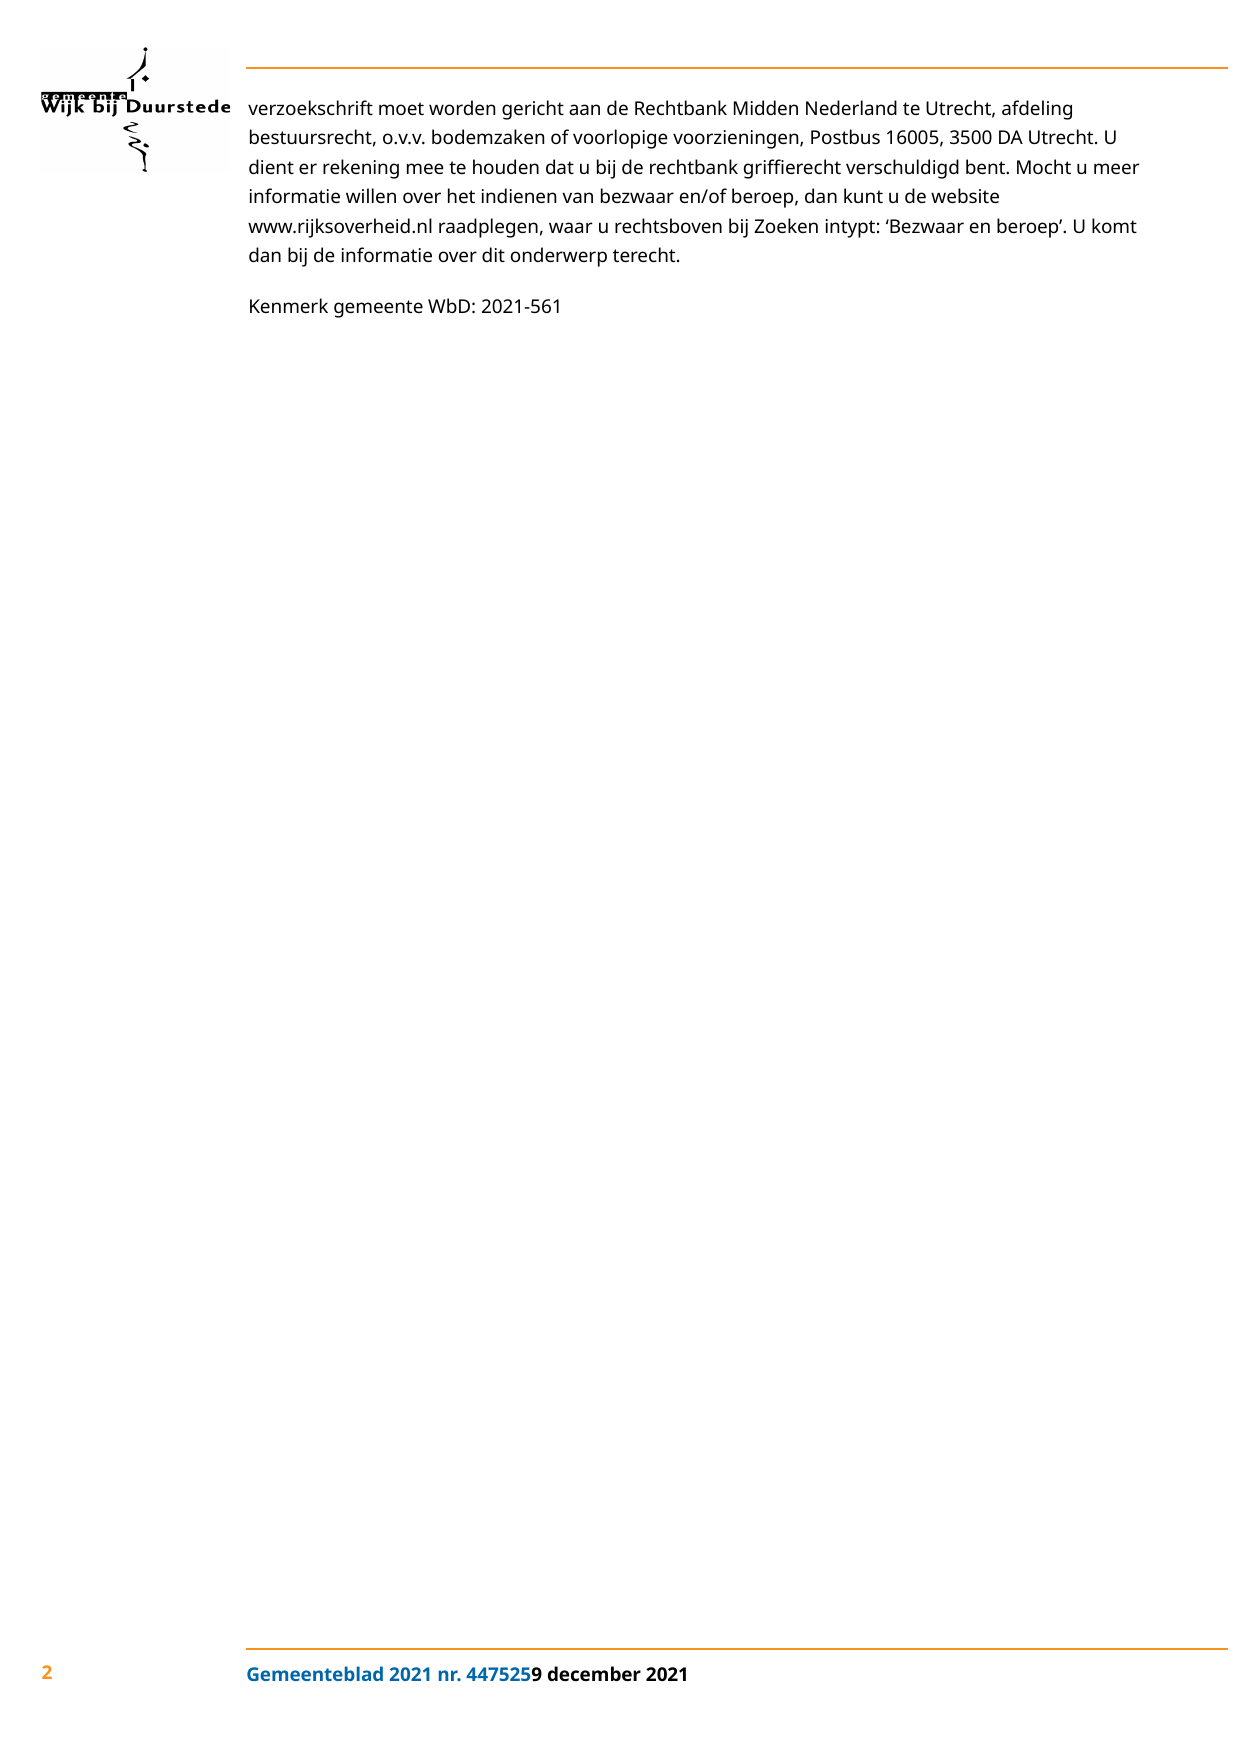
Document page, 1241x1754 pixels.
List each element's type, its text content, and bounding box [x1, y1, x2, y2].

text verzoekschrift moet worden gericht aan de Rechtbank Midden Nederland te Utrecht, afdeling bestuursrecht, o.v.v. bodemzaken of voorlopige voorzieningen, Postbus 16005, 3500 DA Utrecht. U dient er rekening mee te houden dat u bij de rechtbank griffierecht verschuldigd bent. Mocht u meer informatie willen over het indienen van bezwaar en/of beroep, dan kunt u de website www.rijksoverheid.nl raadplegen, waar u rechtsboven bij Zoeken intypt: ‘Bezwaar en beroep’. U komt dan bij de informatie over dit onderwerp terecht. [248, 95, 1152, 268]
text Kenmerk gemeente WbD: 2021-561 [248, 293, 1152, 319]
picture [41, 47, 231, 172]
